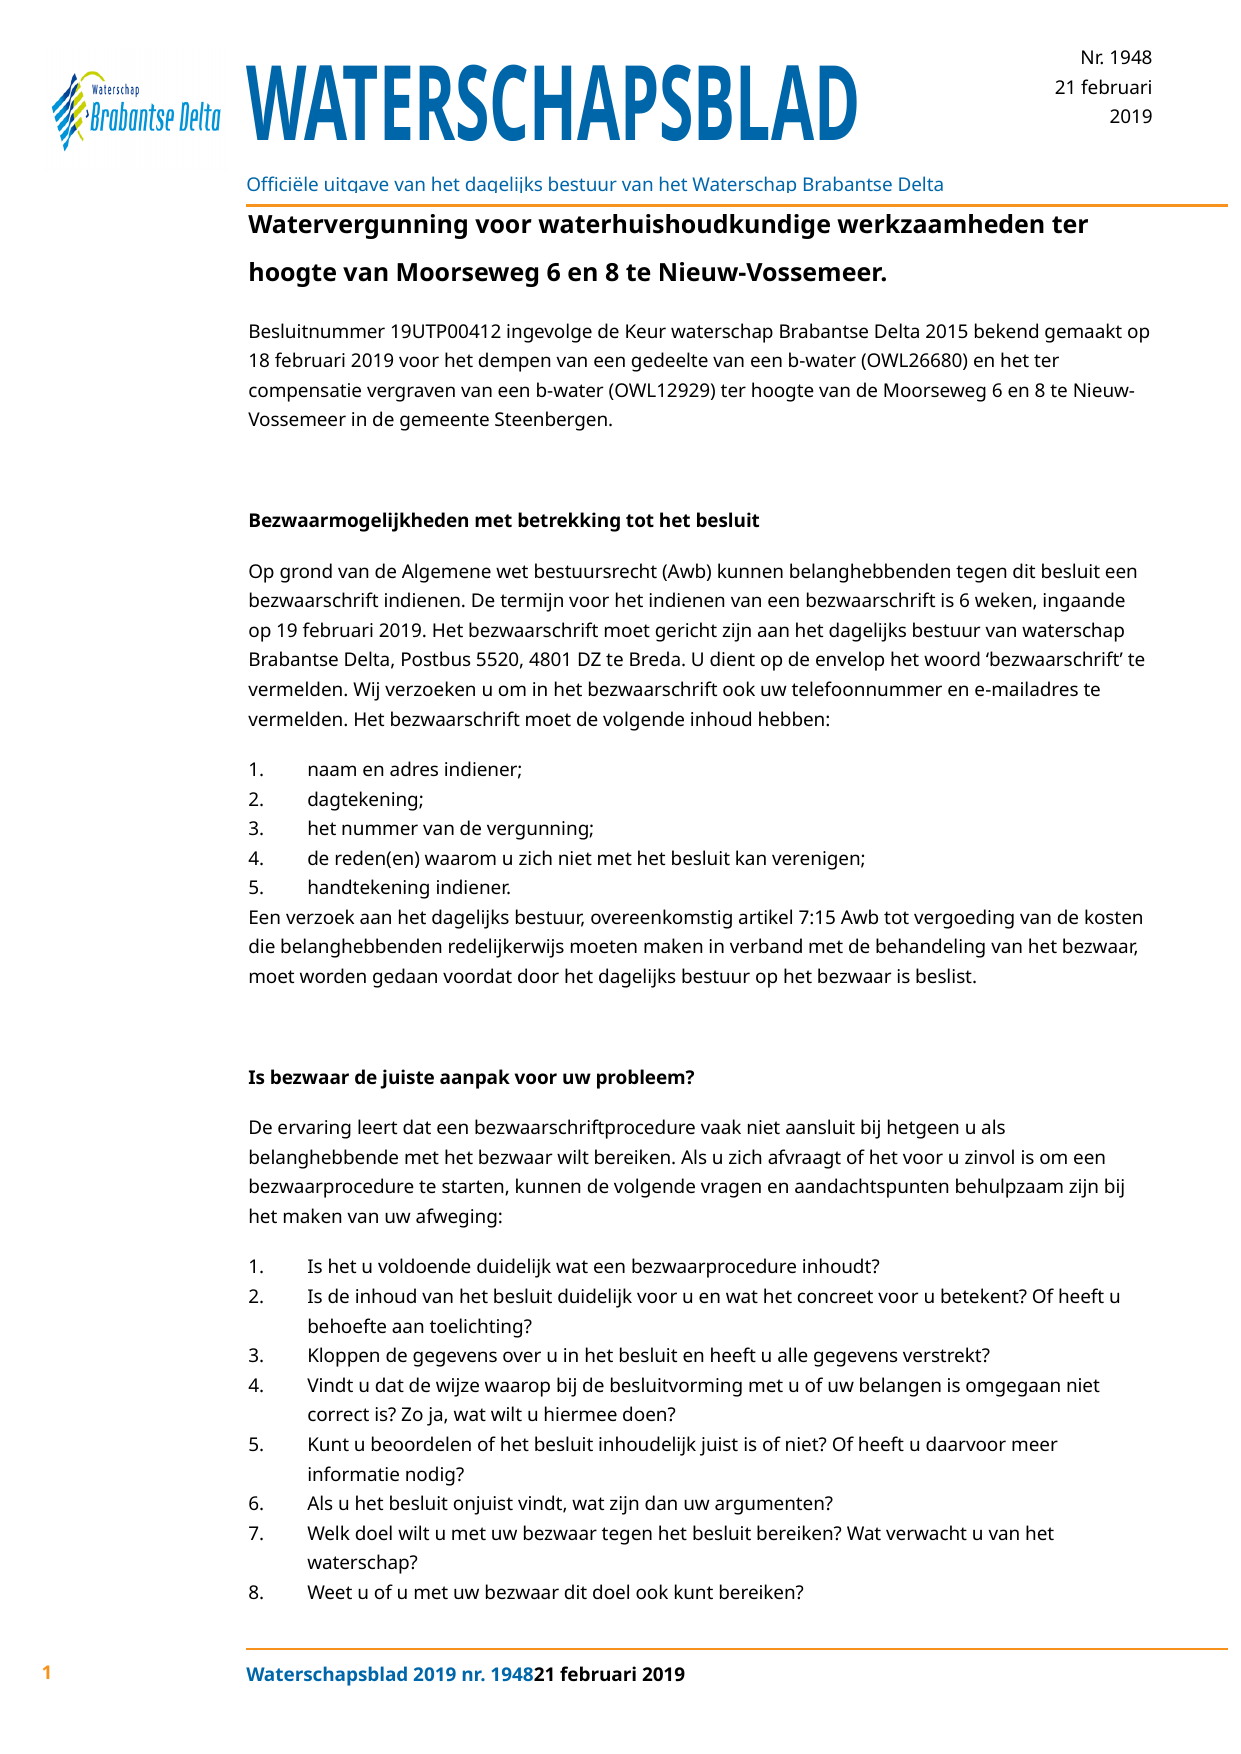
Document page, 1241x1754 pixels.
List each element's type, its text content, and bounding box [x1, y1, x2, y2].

picture [41, 47, 231, 172]
list het nummer van de vergunning; [248, 815, 1152, 841]
list Als u het besluit onjuist vindt, wat zijn dan uw argumenten? [248, 1490, 1152, 1516]
list naam en adres indiener; [248, 756, 1152, 782]
list Is het u voldoende duidelijk wat een bezwaarprocedure inhoudt? [248, 1254, 1152, 1279]
text Watervergunning voor waterhuishoudkundige werkzaamheden ter hoogte van Moorseweg 6 en 8 te Nieuw-Vossemeer. [248, 207, 1152, 288]
list de reden(en) waarom u zich niet met het besluit kan verenigen; [248, 845, 1152, 871]
text Een verzoek aan het dagelijks bestuur, overeenkomstig artikel 7:15 Awb tot vergoeding van de kosten die belanghebbenden redelijkerwijs moeten maken in verband met de behandeling van het bezwaar, moet worden gedaan voordat door het dagelijks bestuur op het bezwaar is beslist. [248, 904, 1152, 989]
text Besluitnummer 19UTP00412 ingevolge de Keur waterschap Brabantse Delta 2015 bekend gemaakt op 18 februari 2019 voor het dempen van een gedeelte van een b-water (OWL26680) en het ter compensatie vergraven van een b-water (OWL12929) ter hoogte van de Moorseweg 6 en 8 te Nieuw-Vossemeer in de gemeente Steenbergen. [248, 318, 1152, 432]
text Op grond van de Algemene wet bestuursrecht (Awb) kunnen belanghebbenden tegen dit besluit een bezwaarschrift indienen. De termijn voor het indienen van een bezwaarschrift is 6 weken, ingaande op 19 februari 2019. Het bezwaarschrift moet gericht zijn aan het dagelijks bestuur van waterschap Brabantse Delta, Postbus 5520, 4801 DZ te Breda. U dient op de envelop het woord ‘bezwaarschrift’ te vermelden. Wij verzoeken u om in het bezwaarschrift ook uw telefoonnummer en e‑mailadres te vermelden. Het bezwaarschrift moet de volgende inhoud hebben: [248, 558, 1152, 732]
list handtekening indiener. [248, 874, 1152, 900]
list Welk doel wilt u met uw bezwaar tegen het besluit bereiken? Wat verwacht u van het waterschap? [248, 1520, 1152, 1575]
list Vindt u dat de wijze waarop bij de besluitvorming met u of uw belangen is omgegaan niet correct is? Zo ja, wat wilt u hiermee doen? [248, 1372, 1152, 1427]
list Weet u of u met uw bezwaar dit doel ook kunt bereiken? [248, 1579, 1152, 1605]
list Kloppen de gegevens over u in het besluit en heeft u alle gegevens verstrekt? [248, 1342, 1152, 1368]
text Is bezwaar de juiste aanpak voor uw probleem? [248, 1064, 1152, 1090]
text De ervaring leert dat een bezwaarschriftprocedure vaak niet aansluit bij hetgeen u als belanghebbende met het bezwaar wilt bereiken. Als u zich afvraagt of het voor u zinvol is om een bezwaarprocedure te starten, kunnen de volgende vragen en aandachtspunten behulpzaam zijn bij het maken van uw afweging: [248, 1114, 1152, 1229]
list dagtekening; [248, 786, 1152, 812]
list Is de inhoud van het besluit duidelijk voor u en wat het concreet voor u betekent? Of heeft u behoefte aan toelichting? [248, 1283, 1152, 1339]
text Bezwaarmogelijkheden met betrekking tot het besluit [248, 507, 1152, 533]
list Kunt u beoordelen of het besluit inhoudelijk juist is of niet? Of heeft u daarvoor meer informatie nodig? [248, 1431, 1152, 1487]
